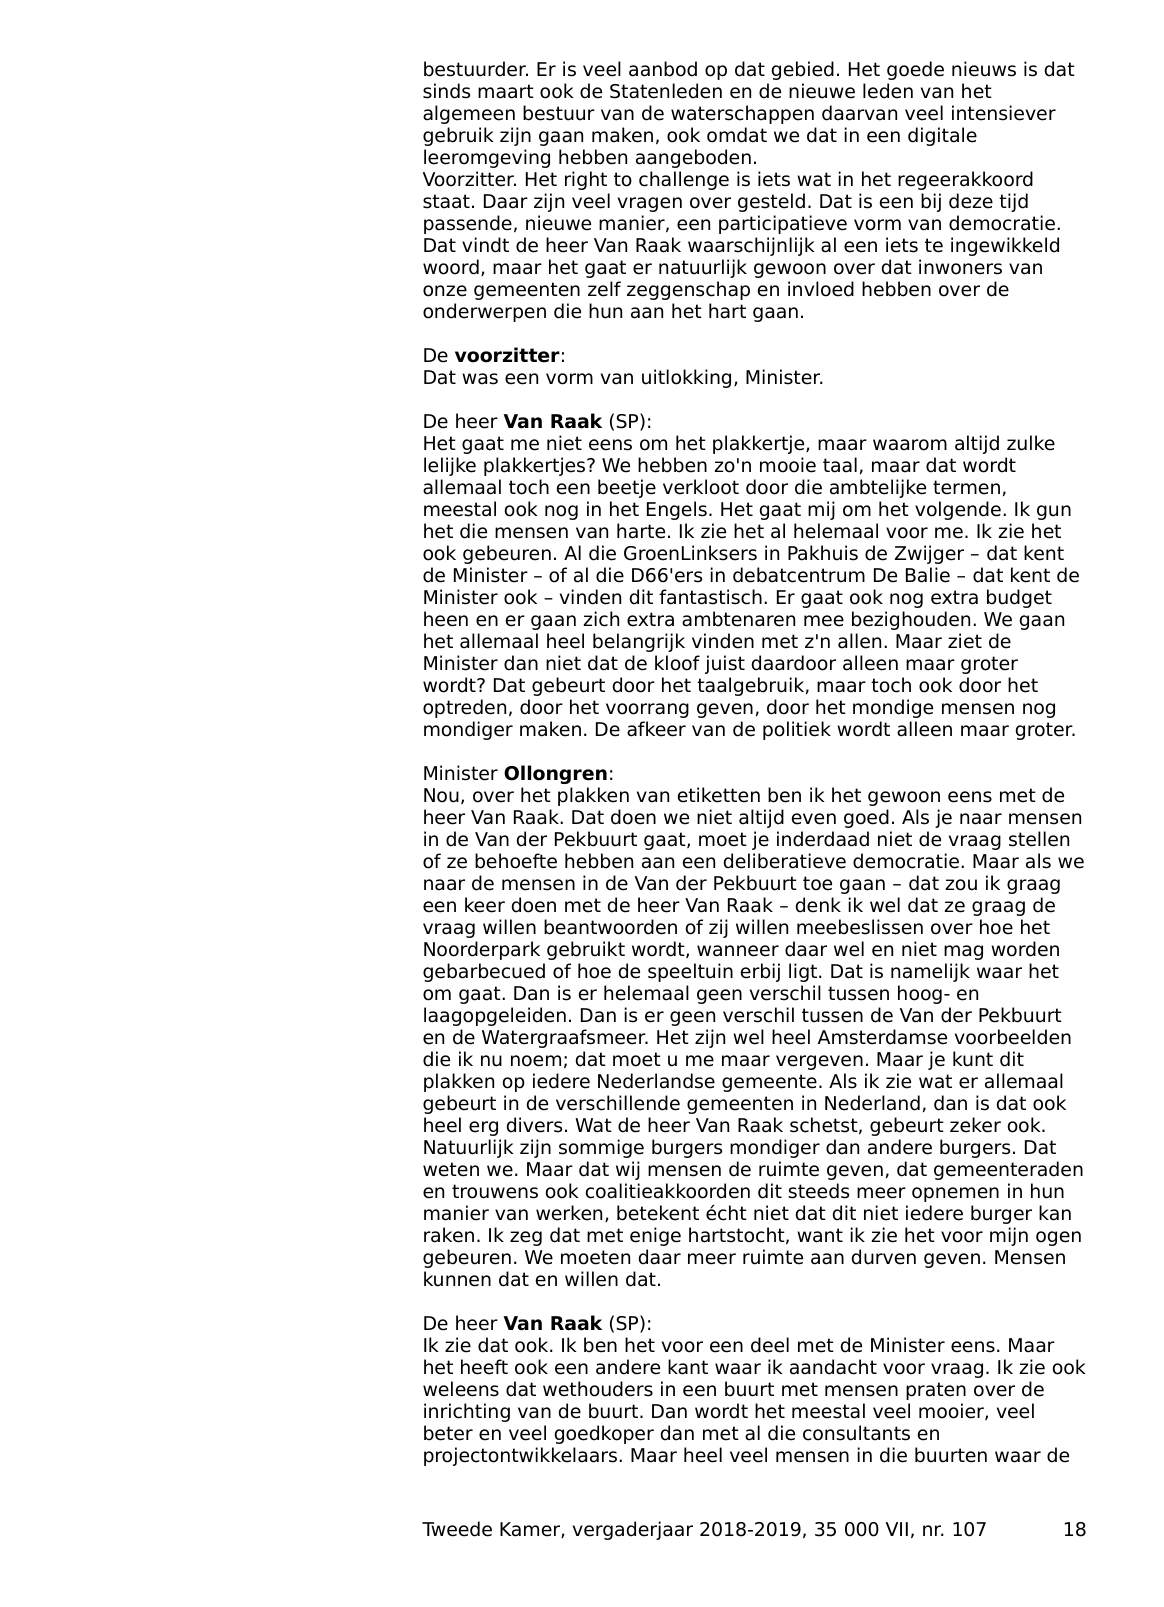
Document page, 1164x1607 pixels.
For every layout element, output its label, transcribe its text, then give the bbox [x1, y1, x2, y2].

text Voorzitter. Het right to challenge is iets wat in het regeerakkoord staat. Daar zijn veel vragen over gesteld. Dat is een bij deze tijd passende, nieuwe manier, een participatieve vorm van democratie. Dat vindt de heer Van Raak waarschijnlijk al een iets te ingewikkeld woord, maar het gaat er natuurlijk gewoon over dat inwoners van onze gemeenten zelf zeggenschap en invloed hebben over de onderwerpen die hun aan het hart gaan. [422, 169, 1087, 323]
text Het gaat me niet eens om het plakkertje, maar waarom altijd zulke lelijke plakkertjes? We hebben zo'n mooie taal, maar dat wordt allemaal toch een beetje verkloot door die ambtelijke termen, meestal ook nog in het Engels. Het gaat mij om het volgende. Ik gun het die mensen van harte. Ik zie het al helemaal voor me. Ik zie het ook gebeuren. Al die GroenLinksers in Pakhuis de Zwijger – dat kent de Minister – of al die D66'ers in debatcentrum De Balie – dat kent de Minister ook – vinden dit fantastisch. Er gaat ook nog extra budget heen en er gaan zich extra ambtenaren mee bezighouden. We gaan het allemaal heel belangrijk vinden met z'n allen. Maar ziet de Minister dan niet dat de kloof juist daardoor alleen maar groter wordt? Dat gebeurt door het taalgebruik, maar toch ook door het optreden, door het voorrang geven, door het mondige mensen nog mondiger maken. De afkeer van de politiek wordt alleen maar groter. [422, 433, 1087, 741]
text Minister Ollongren: [422, 763, 1087, 785]
text De heer Van Raak (SP): [422, 411, 1087, 433]
text Nou, over het plakken van etiketten ben ik het gewoon eens met de heer Van Raak. Dat doen we niet altijd even goed. Als je naar mensen in de Van der Pekbuurt gaat, moet je inderdaad niet de vraag stellen of ze behoefte hebben aan een deliberatieve democratie. Maar als we naar de mensen in de Van der Pekbuurt toe gaan – dat zou ik graag een keer doen met de heer Van Raak – denk ik wel dat ze graag de vraag willen beantwoorden of zij willen meebeslissen over hoe het Noorderpark gebruikt wordt, wanneer daar wel en niet mag worden gebarbecued of hoe de speeltuin erbij ligt. Dat is namelijk waar het om gaat. Dan is er helemaal geen verschil tussen hoog- en laagopgeleiden. Dan is er geen verschil tussen de Van der Pekbuurt en de Watergraafsmeer. Het zijn wel heel Amsterdamse voorbeelden die ik nu noem; dat moet u me maar vergeven. Maar je kunt dit plakken op iedere Nederlandse gemeente. Als ik zie wat er allemaal gebeurt in de verschillende gemeenten in Nederland, dan is dat ook heel erg divers. Wat de heer Van Raak schetst, gebeurt zeker ook. Natuurlijk zijn sommige burgers mondiger dan andere burgers. Dat weten we. Maar dat wij mensen de ruimte geven, dat gemeenteraden en trouwens ook coalitieakkoorden dit steeds meer opnemen in hun manier van werken, betekent écht niet dat dit niet iedere burger kan raken. Ik zeg dat met enige hartstocht, want ik zie het voor mijn ogen gebeuren. We moeten daar meer ruimte aan durven geven. Mensen kunnen dat en willen dat. [422, 785, 1087, 1291]
text Ik zie dat ook. Ik ben het voor een deel met de Minister eens. Maar het heeft ook een andere kant waar ik aandacht voor vraag. Ik zie ook weleens dat wethouders in een buurt met mensen praten over de inrichting van de buurt. Dan wordt het meestal veel mooier, veel beter en veel goedkoper dan met al die consultants en projectontwikkelaars. Maar heel veel mensen in die buurten waar de [422, 1335, 1087, 1467]
text Dat was een vorm van uitlokking, Minister. [422, 367, 1087, 389]
text bestuurder. Er is veel aanbod op dat gebied. Het goede nieuws is dat sinds maart ook de Statenleden en de nieuwe leden van het algemeen bestuur van de waterschappen daarvan veel intensiever gebruik zijn gaan maken, ook omdat we dat in een digitale leeromgeving hebben aangeboden. [422, 59, 1087, 169]
text De heer Van Raak (SP): [422, 1313, 1087, 1335]
text De voorzitter: [422, 345, 1087, 367]
